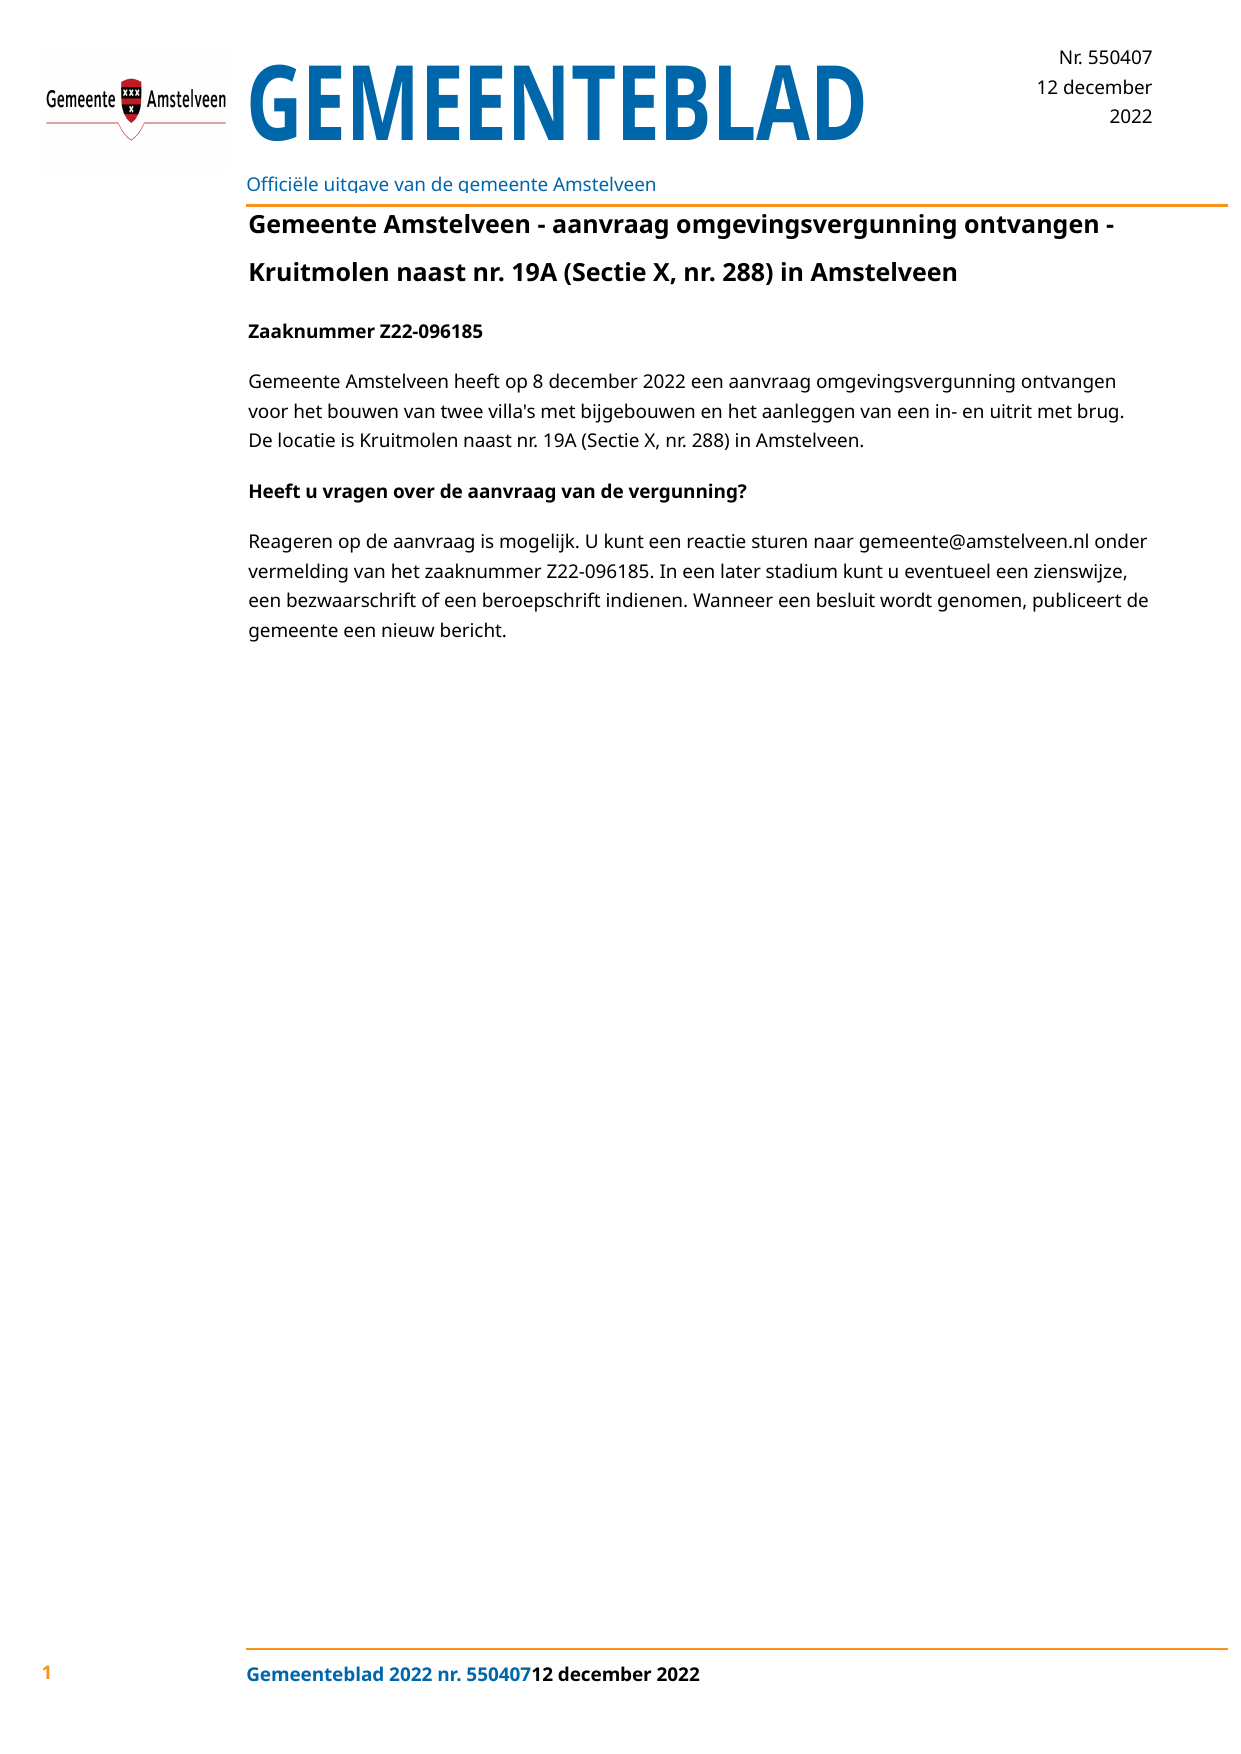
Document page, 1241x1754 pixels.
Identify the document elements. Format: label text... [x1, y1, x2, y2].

text Zaaknummer Z22-096185 [248, 318, 1152, 344]
picture [41, 47, 231, 172]
text Gemeente Amstelveen heeft op 8 december 2022 een aanvraag omgevingsvergunning ontvangen voor het bouwen van twee villa's met bijgebouwen en het aanleggen van een in- en uitrit met brug. De locatie is Kruitmolen naast nr. 19A (Sectie X, nr. 288) in Amstelveen. [248, 368, 1152, 453]
text Reageren op de aanvraag is mogelijk. U kunt een reactie sturen naar gemeente@amstelveen.nl onder vermelding van het zaaknummer Z22-096185. In een later stadium kunt u eventueel een zienswijze, een bezwaarschrift of een beroepschrift indienen. Wanneer een besluit wordt genomen, publiceert de gemeente een nieuw bericht. [248, 528, 1152, 643]
text Gemeente Amstelveen - aanvraag omgevingsvergunning ontvangen - Kruitmolen naast nr. 19A (Sectie X, nr. 288) in Amstelveen [248, 207, 1152, 288]
text Heeft u vragen over de aanvraag van de vergunning? [248, 478, 1152, 504]
